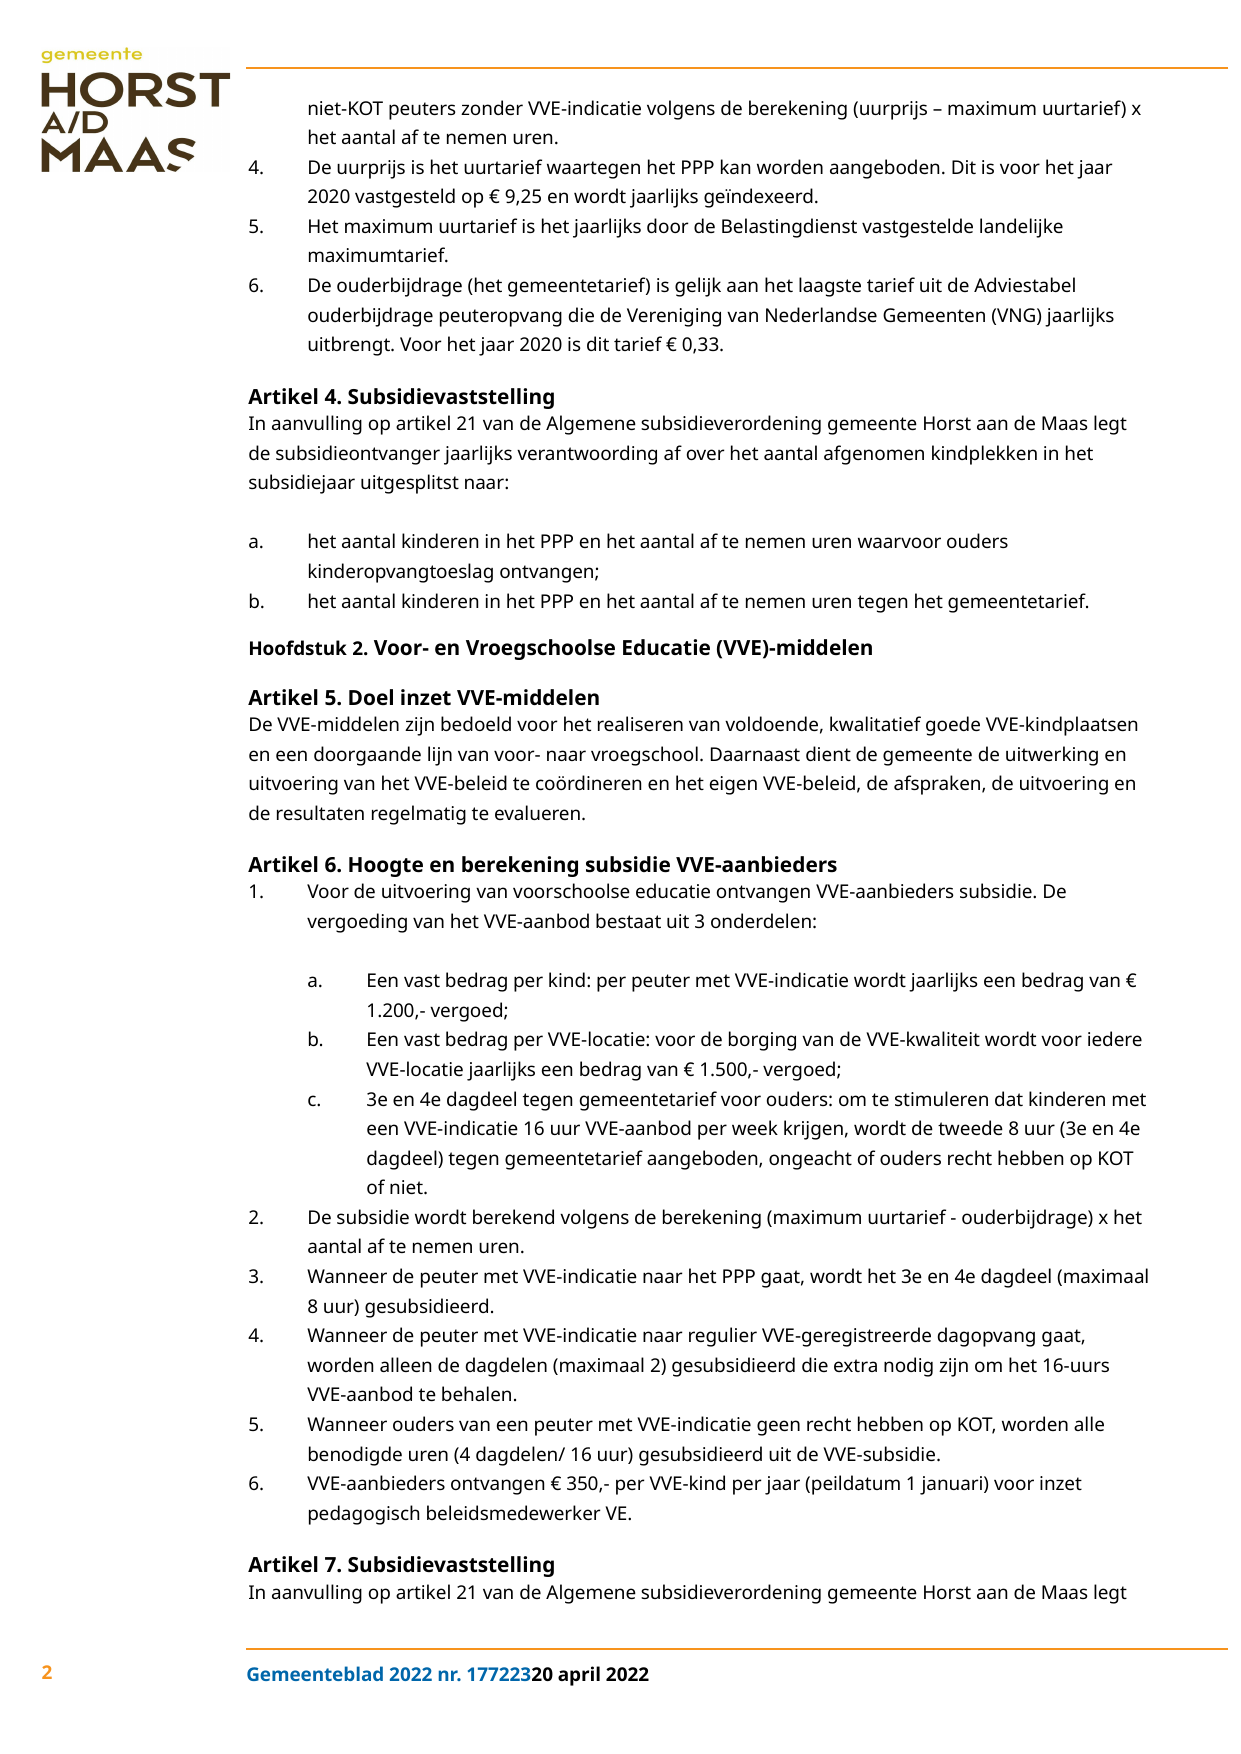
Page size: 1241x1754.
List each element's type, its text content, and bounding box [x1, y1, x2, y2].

list De uurprijs is het uurtarief waartegen het PPP kan worden aangeboden. Dit is voor het jaar 2020 vastgesteld op € 9,25 en wordt jaarlijks geïndexeerd. [248, 154, 1152, 209]
text In aanvulling op artikel 21 van de Algemene subsidieverordening gemeente Horst aan de Maas legt de subsidieontvanger jaarlijks verantwoording af over het aantal afgenomen kindplekken in het subsidiejaar uitgesplitst naar: [248, 410, 1152, 495]
list Het maximum uurtarief is het jaarlijks door de Belastingdienst vastgestelde landelijke maximumtarief. [248, 213, 1152, 268]
text In aanvulling op artikel 21 van de Algemene subsidieverordening gemeente Horst aan de Maas legt [248, 1579, 1152, 1604]
list VVE-aanbieders ontvangen € 350,- per VVE-kind per jaar (peildatum 1 januari) voor inzet pedagogisch beleidsmedewerker VE. [248, 1470, 1152, 1526]
list Een vast bedrag per kind: per peuter met VVE-indicatie wordt jaarlijks een bedrag van € 1.200,- vergoed; [307, 967, 1152, 1023]
list Wanneer de peuter met VVE-indicatie naar het PPP gaat, wordt het 3e en 4e dagdeel (maximaal 8 uur) gesubsidieerd. [248, 1263, 1152, 1319]
text Artikel 5. Doel inzet VVE-middelen [248, 683, 1152, 711]
list De subsidie wordt berekend volgens de berekening (maximum uurtarief - ouderbijdrage) x het aantal af te nemen uren. [248, 1204, 1152, 1259]
list het aantal kinderen in het PPP en het aantal af te nemen uren tegen het gemeentetarief. [248, 588, 1152, 613]
list Wanneer ouders van een peuter met VVE-indicatie geen recht hebben op KOT, worden alle benodigde uren (4 dagdelen/ 16 uur) gesubsidieerd uit de VVE-subsidie. [248, 1411, 1152, 1467]
list De ouderbijdrage (het gemeentetarief) is gelijk aan het laagste tarief uit de Adviestabel ouderbijdrage peuteropvang die de Vereniging van Nederlandse Gemeenten (VNG) jaarlijks uitbrengt. Voor het jaar 2020 is dit tarief € 0,33. [248, 272, 1152, 357]
text Hoofdstuk 2. Voor- en Vroegschoolse Educatie (VVE)-middelen [248, 633, 1152, 662]
text Artikel 7. Subsidievaststelling [248, 1550, 1152, 1579]
list niet-KOT peuters zonder VVE-indicatie volgens de berekening (uurprijs – maximum uurtarief) x het aantal af te nemen uren. [248, 95, 1152, 150]
list het aantal kinderen in het PPP en het aantal af te nemen uren waarvoor ouders kinderopvangtoeslag ontvangen; [248, 529, 1152, 584]
text De VVE-middelen zijn bedoeld voor het realiseren van voldoende, kwalitatief goede VVE-kindplaatsen en een doorgaande lijn van voor- naar vroegschool. Daarnaast dient de gemeente de uitwerking en uitvoering van het VVE-beleid te coördineren en het eigen VVE-beleid, de afspraken, de uitvoering en de resultaten regelmatig te evalueren. [248, 711, 1152, 826]
text Artikel 4. Subsidievaststelling [248, 382, 1152, 410]
list Een vast bedrag per VVE-locatie: voor de borging van de VVE-kwaliteit wordt voor iedere VVE-locatie jaarlijks een bedrag van € 1.500,- vergoed; [307, 1027, 1152, 1082]
list Voor de uitvoering van voorschoolse educatie ontvangen VVE-aanbieders subsidie. De vergoeding van het VVE-aanbod bestaat uit 3 onderdelen: [248, 879, 1152, 934]
text Artikel 6. Hoogte en berekening subsidie VVE-aanbieders [248, 850, 1152, 879]
list 3e en 4e dagdeel tegen gemeentetarief voor ouders: om te stimuleren dat kinderen met een VVE-indicatie 16 uur VVE-aanbod per week krijgen, wordt de tweede 8 uur (3e en 4e dagdeel) tegen gemeentetarief aangeboden, ongeacht of ouders recht hebben op KOT of niet. [307, 1086, 1152, 1200]
picture [41, 47, 231, 172]
list Wanneer de peuter met VVE-indicatie naar regulier VVE-geregistreerde dagopvang gaat, worden alleen de dagdelen (maximaal 2) gesubsidieerd die extra nodig zijn om het 16-uurs VVE-aanbod te behalen. [248, 1322, 1152, 1407]
